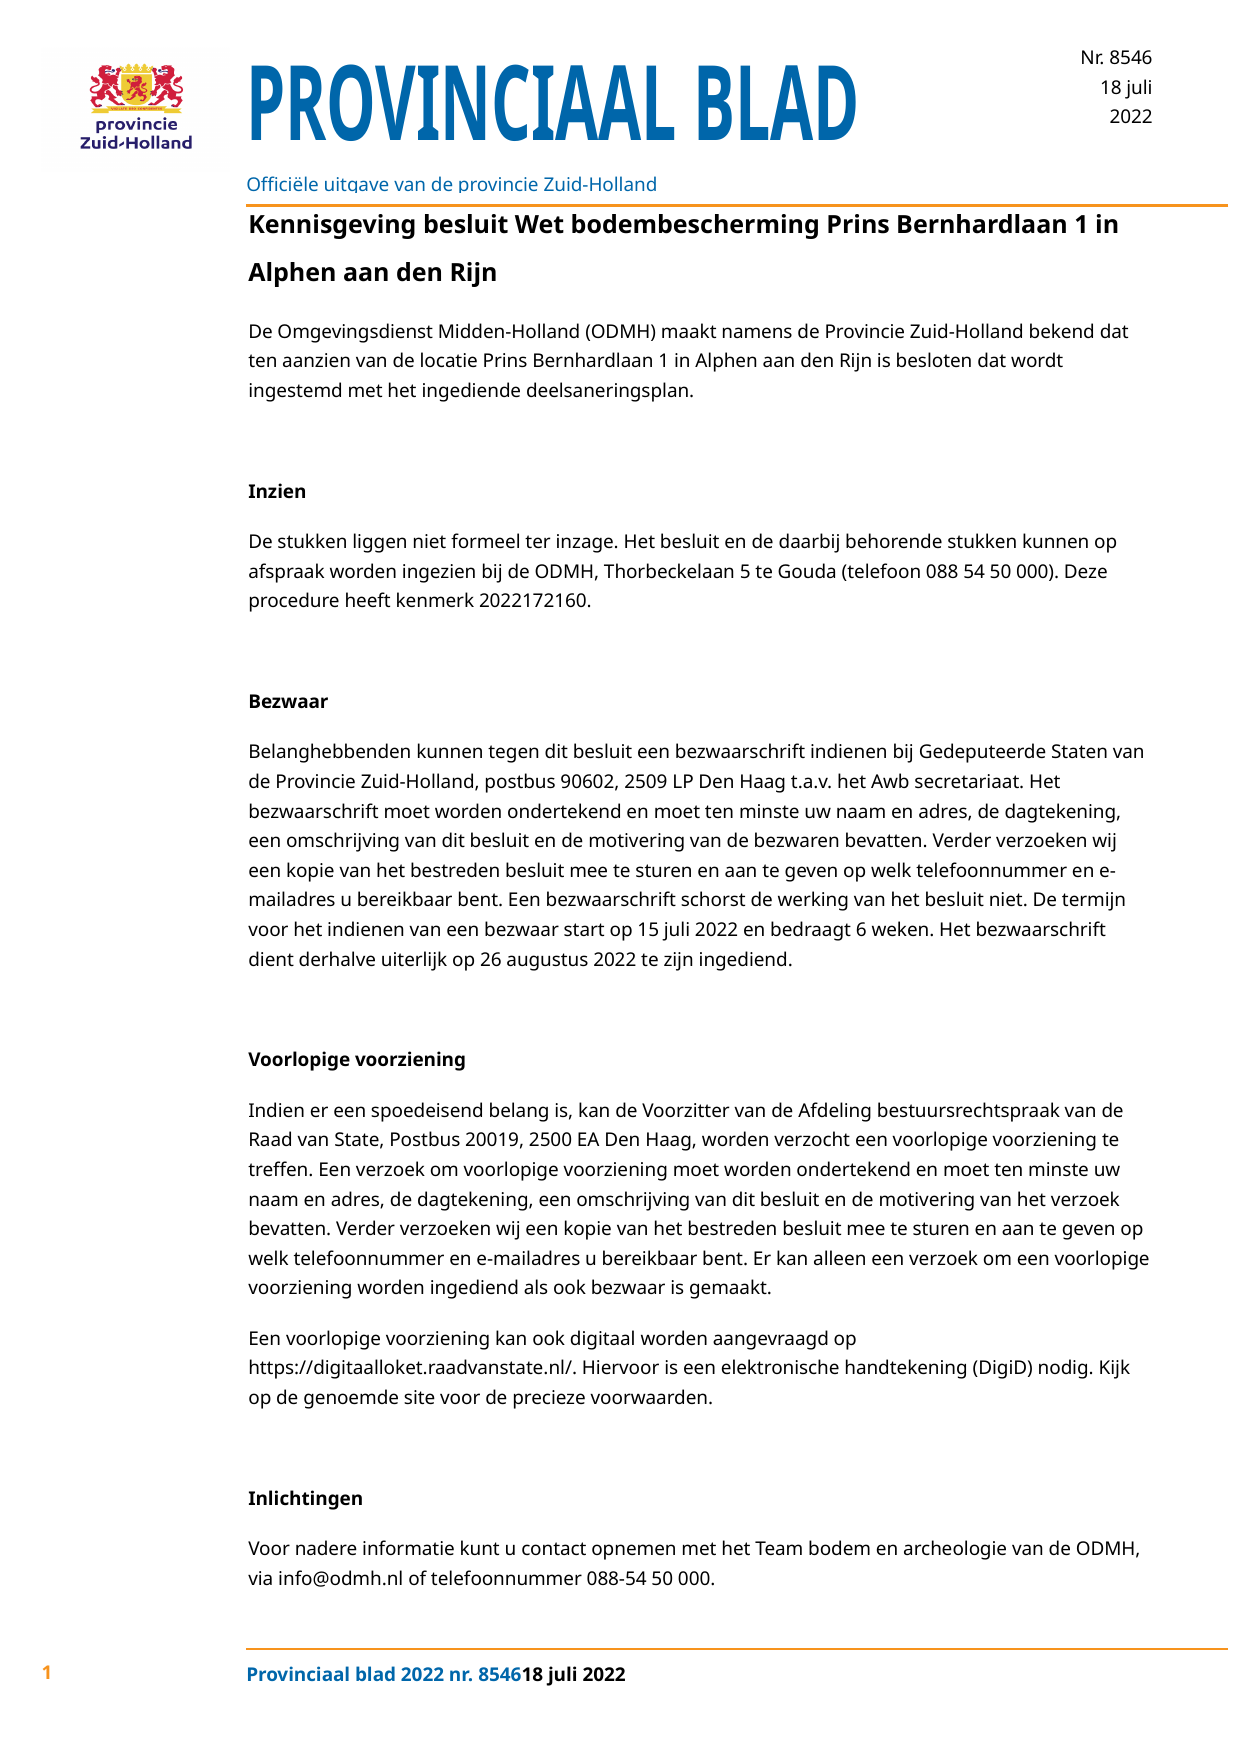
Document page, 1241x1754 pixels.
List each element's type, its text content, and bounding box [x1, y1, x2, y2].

text Een voorlopige voorziening kan ook digitaal worden aangevraagd op https://digitaalloket.raadvanstate.nl/. Hiervoor is een elektronische handtekening (DigiD) nodig. Kijk op de genoemde site voor de precieze voorwaarden. [248, 1325, 1152, 1410]
text Inzien [248, 478, 1152, 504]
text Voorlopige voorziening [248, 1047, 1152, 1072]
text Belanghebbenden kunnen tegen dit besluit een bezwaarschrift indienen bij Gedeputeerde Staten van de Provincie Zuid-Holland, postbus 90602, 2509 LP Den Haag t.a.v. het Awb secretariaat. Het bezwaarschrift moet worden ondertekend en moet ten minste uw naam en adres, de dagtekening, een omschrijving van dit besluit en de motivering van de bezwaren bevatten. Verder verzoeken wij een kopie van het bestreden besluit mee te sturen en aan te geven op welk telefoonnummer en e-mailadres u bereikbaar bent. Een bezwaarschrift schorst de werking van het besluit niet. De termijn voor het indienen van een bezwaar start op 15 juli 2022 en bedraagt 6 weken. Het bezwaarschrift dient derhalve uiterlijk op 26 augustus 2022 te zijn ingediend. [248, 739, 1152, 972]
text Kennisgeving besluit Wet bodembescherming Prins Bernhardlaan 1 in Alphen aan den Rijn [248, 207, 1152, 288]
text De Omgevingsdienst Midden-Holland (ODMH) maakt namens de Provincie Zuid-Holland bekend dat ten aanzien van de locatie Prins Bernhardlaan 1 in Alphen aan den Rijn is besloten dat wordt ingestemd met het ingediende deelsaneringsplan. [248, 318, 1152, 403]
text Voor nadere informatie kunt u contact opnemen met het Team bodem en archeologie van de ODMH, via info@odmh.nl of telefoonnummer 088-54 50 000. [248, 1535, 1152, 1591]
text De stukken liggen niet formeel ter inzage. Het besluit en de daarbij behorende stukken kunnen op afspraak worden ingezien bij de ODMH, Thorbeckelaan 5 te Gouda (telefoon 088 54 50 000). Deze procedure heeft kenmerk 2022172160. [248, 528, 1152, 613]
text Inlichtingen [248, 1485, 1152, 1511]
picture [41, 47, 231, 172]
text Bezwaar [248, 688, 1152, 714]
text Indien er een spoedeisend belang is, kan de Voorzitter van de Afdeling bestuursrechtspraak van de Raad van State, Postbus 20019, 2500 EA Den Haag, worden verzocht een voorlopige voorziening te treffen. Een verzoek om voorlopige voorziening moet worden ondertekend en moet ten minste uw naam en adres, de dagtekening, een omschrijving van dit besluit en de motivering van het verzoek bevatten. Verder verzoeken wij een kopie van het bestreden besluit mee te sturen en aan te geven op welk telefoonnummer en e-mailadres u bereikbaar bent. Er kan alleen een verzoek om een voorlopige voorziening worden ingediend als ook bezwaar is gemaakt. [248, 1097, 1152, 1300]
